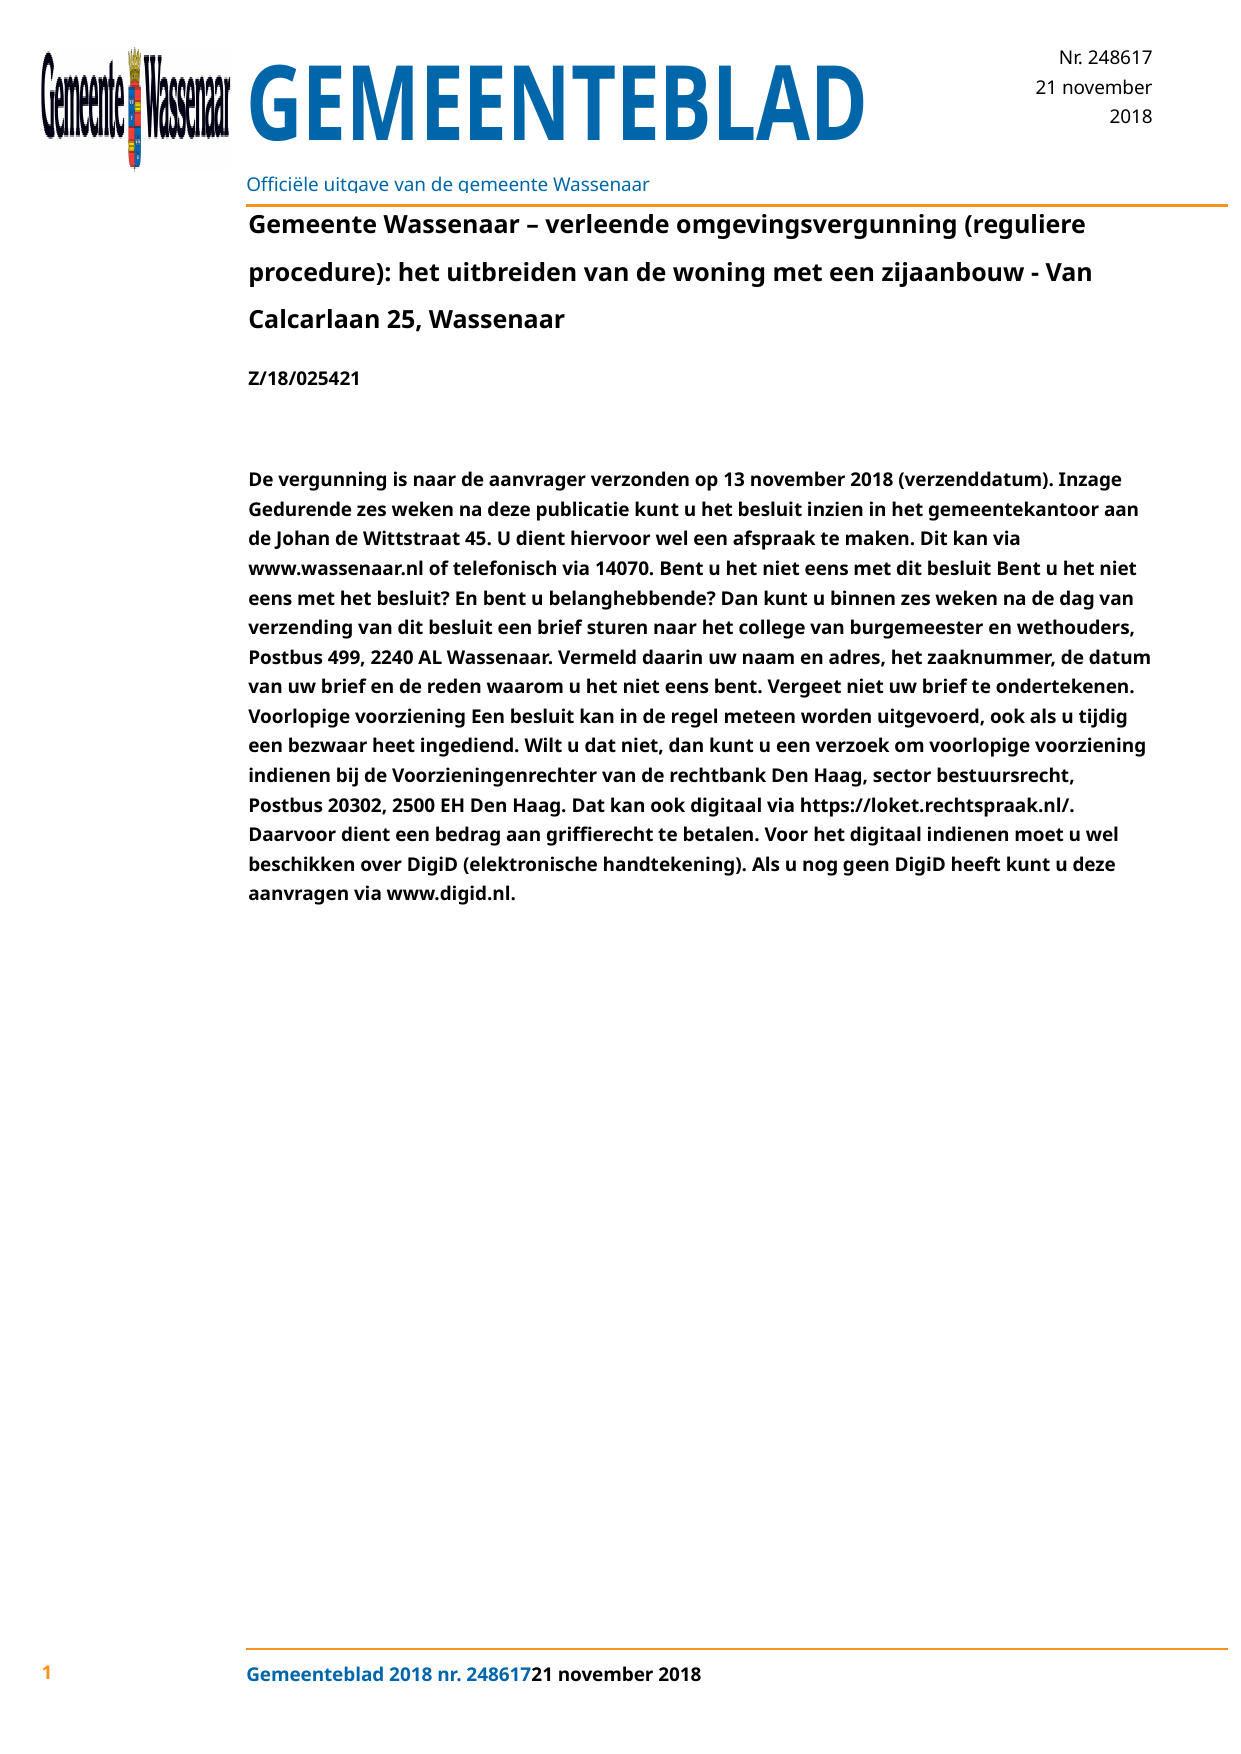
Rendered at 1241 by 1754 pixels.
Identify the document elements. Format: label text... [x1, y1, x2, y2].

text De vergunning is naar de aanvrager verzonden op 13 november 2018 (verzenddatum). Inzage Gedurende zes weken na deze publicatie kunt u het besluit inzien in het gemeentekantoor aan de Johan de Wittstraat 45. U dient hiervoor wel een afspraak te maken. Dit kan via www.wassenaar.nl of telefonisch via 14070. Bent u het niet eens met dit besluit Bent u het niet eens met het besluit? En bent u belanghebbende? Dan kunt u binnen zes weken na de dag van verzending van dit besluit een brief sturen naar het college van burgemeester en wethouders, Postbus 499, 2240 AL Wassenaar. Vermeld daarin uw naam en adres, het zaaknummer, de datum van uw brief en de reden waarom u het niet eens bent. Vergeet niet uw brief te ondertekenen. Voorlopige voorziening Een besluit kan in de regel meteen worden uitgevoerd, ook als u tijdig een bezwaar heet ingediend. Wilt u dat niet, dan kunt u een verzoek om voorlopige voorziening indienen bij de Voorzieningenrechter van de rechtbank Den Haag, sector bestuursrecht, Postbus 20302, 2500 EH Den Haag. Dat kan ook digitaal via https://loket.rechtspraak.nl/. Daarvoor dient een bedrag aan griffierecht te betalen. Voor het digitaal indienen moet u wel beschikken over DigiD (elektronische handtekening). Als u nog geen DigiD heeft kunt u deze aanvragen via www.digid.nl. [248, 466, 1152, 906]
text Z/18/025421 [248, 366, 1152, 391]
text Gemeente Wassenaar – verleende omgevingsvergunning (reguliere procedure): het uitbreiden van de woning met een zijaanbouw - Van Calcarlaan 25, Wassenaar [248, 207, 1152, 336]
picture [41, 47, 231, 172]
